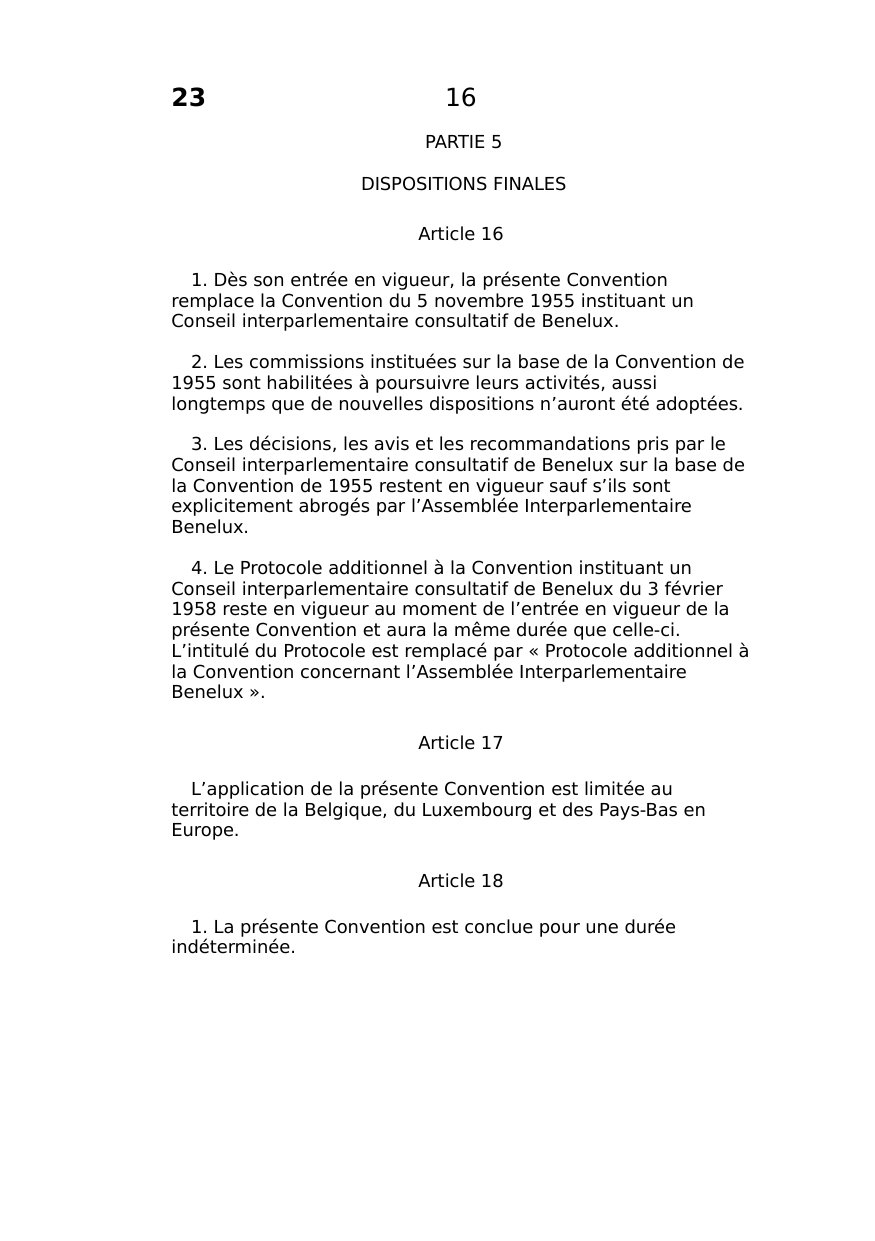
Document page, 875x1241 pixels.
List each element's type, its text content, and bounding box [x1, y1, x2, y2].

text 1. Dès son entrée en vigueur, la présente Convention remplace la Convention du 5 novembre 1955 instituant un Conseil interparlementaire consultatif de Benelux. [171, 270, 756, 332]
subtitle Article 17 [171, 733, 756, 754]
text L’application de la présente Convention est limitée au territoire de la Belgique, du Luxembourg et des Pays-Bas en Europe. [171, 779, 756, 841]
text 3. Les décisions, les avis et les recommandations pris par le Conseil interparlementaire consultatif de Benelux sur la base de la Convention de 1955 restent en vigueur sauf s’ils sont explicitement abrogés par l’Assemblée Interparlementaire Benelux. [171, 434, 756, 538]
text 1. La présente Convention est conclue pour une durée indéterminée. [171, 917, 756, 958]
text 4. Le Protocole additionnel à la Convention instituant un Conseil interparlementaire consultatif de Benelux du 3 février 1958 reste en vigueur au moment de l’entrée en vigueur de la présente Convention et aura la même durée que celle-ci. L’intitulé du Protocole est remplacé par « Protocole additionnel à la Convention concernant l’Assemblée Interparlementaire Benelux ». [171, 558, 756, 703]
subtitle PARTIE 5 DISPOSITIONS FINALES [171, 132, 756, 194]
subtitle Article 18 [171, 871, 756, 892]
text 2. Les commissions instituées sur la base de la Convention de 1955 sont habilitées à poursuivre leurs activités, aussi longtemps que de nouvelles dispositions n’auront été adoptées. [171, 352, 756, 414]
subtitle Article 16 [171, 224, 756, 245]
